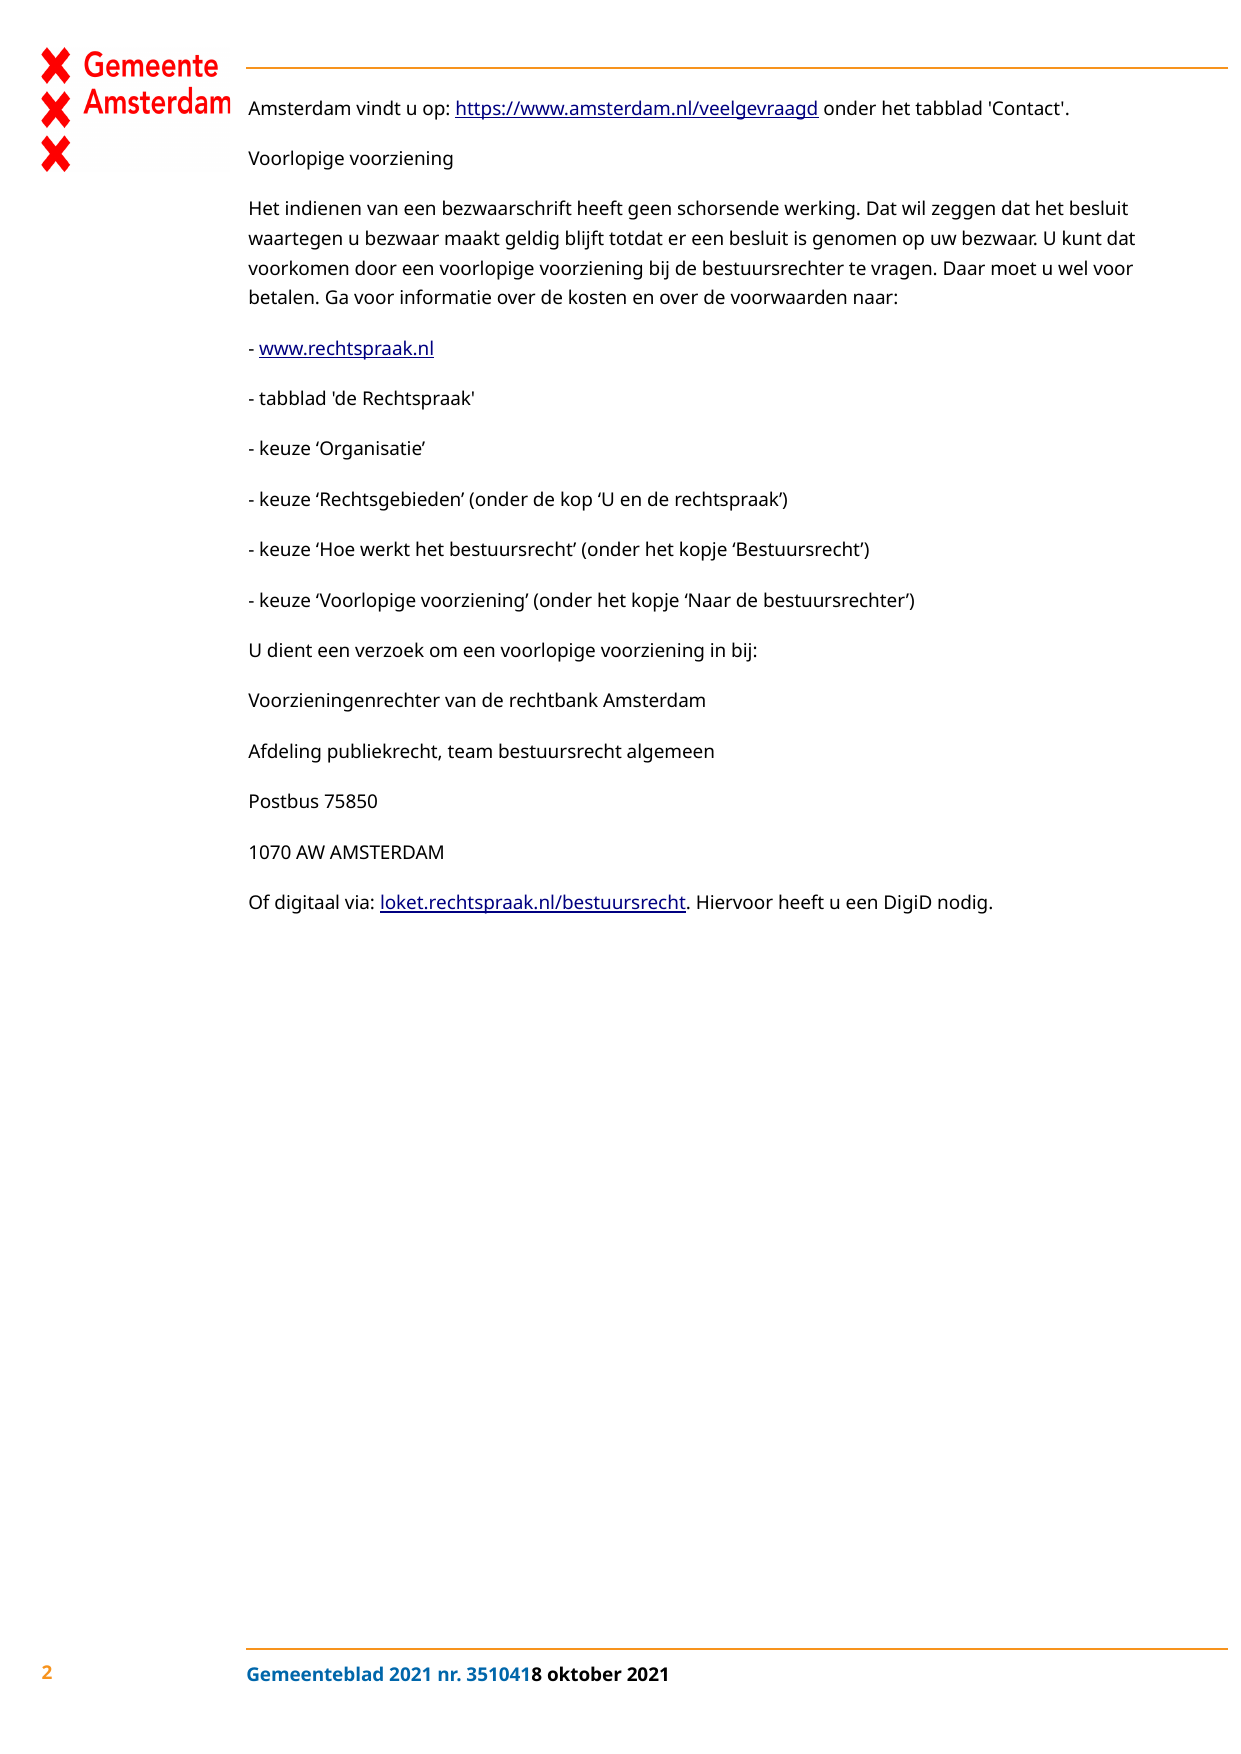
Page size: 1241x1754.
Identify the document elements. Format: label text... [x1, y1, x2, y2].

text Amsterdam vindt u op: https://www.amsterdam.nl/veelgevraagd onder het tabblad 'Contact'. [248, 95, 1152, 121]
text - www.rechtspraak.nl [248, 335, 1152, 361]
picture [41, 47, 231, 172]
text - keuze ‘Hoe werkt het bestuursrecht’ (onder het kopje ‘Bestuursrecht’) [248, 536, 1152, 562]
text Postbus 75850 [248, 788, 1152, 814]
text Afdeling publiekrecht, team bestuursrecht algemeen [248, 738, 1152, 764]
text U dient een verzoek om een voorlopige voorziening in bij: [248, 637, 1152, 663]
text Of digitaal via: loket.rechtspraak.nl/bestuursrecht. Hiervoor heeft u een DigiD nodig. [248, 889, 1152, 915]
text - keuze ‘Voorlopige voorziening’ (onder het kopje ‘Naar de bestuursrechter’) [248, 587, 1152, 613]
text Het indienen van een bezwaarschrift heeft geen schorsende werking. Dat wil zeggen dat het besluit waartegen u bezwaar maakt geldig blijft totdat er een besluit is genomen op uw bezwaar. U kunt dat voorkomen door een voorlopige voorziening bij de bestuursrechter te vragen. Daar moet u wel voor betalen. Ga voor informatie over de kosten en over de voorwaarden naar: [248, 196, 1152, 310]
text Voorlopige voorziening [248, 145, 1152, 171]
text - keuze ‘Rechtsgebieden’ (onder de kop ‘U en de rechtspraak’) [248, 486, 1152, 512]
text - tabblad 'de Rechtspraak' [248, 385, 1152, 411]
text 1070 AW AMSTERDAM [248, 839, 1152, 865]
text - keuze ‘Organisatie’ [248, 436, 1152, 461]
text Voorzieningenrechter van de rechtbank Amsterdam [248, 688, 1152, 713]
